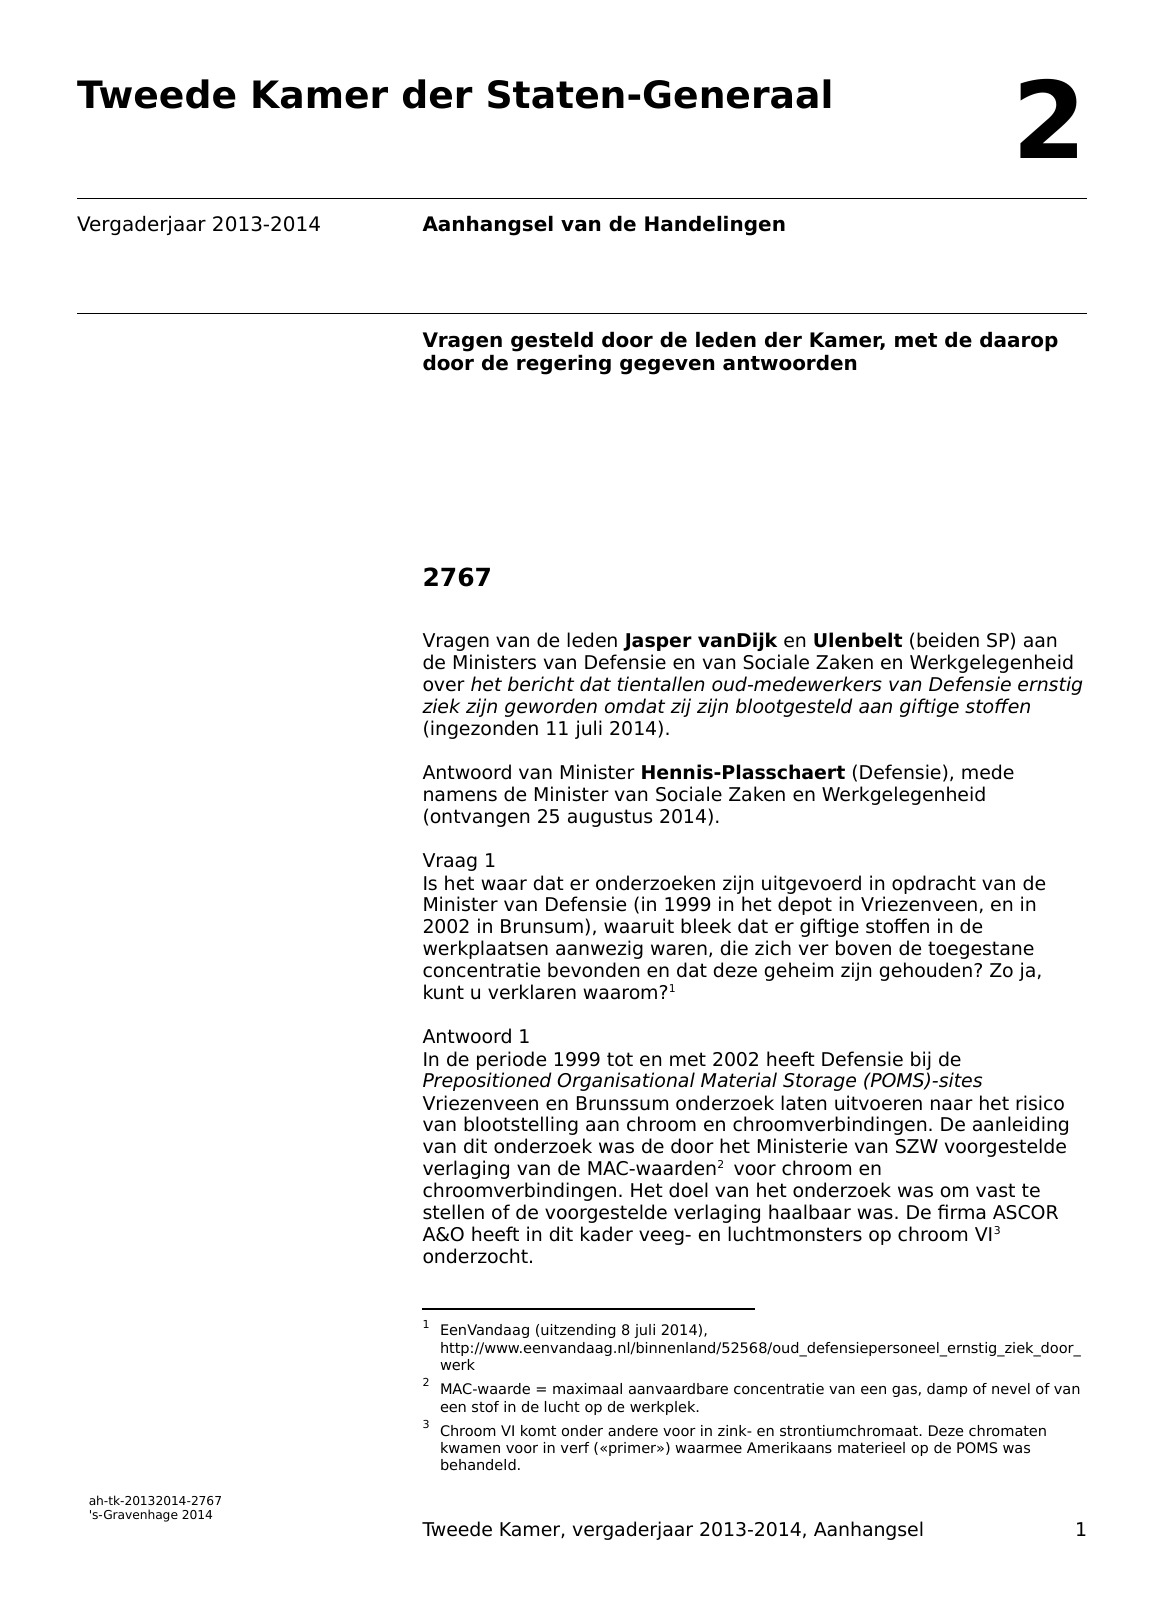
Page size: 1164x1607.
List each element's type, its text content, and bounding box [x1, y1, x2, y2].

text 2767 [422, 563, 1087, 592]
text Chroom VI komt onder andere voor in zink- en strontiumchromaat. Deze chromaten kwamen voor in verf («primer») waarmee Amerikaans materieel op de POMS was behandeld. [422, 1418, 1087, 1474]
text EenVandaag (uitzending 8 juli 2014), http://www.eenvandaag.nl/binnenland/52568/oud_defensiepersoneel_ernstig_ziek_door_werk [422, 1318, 1087, 1374]
text ah-tk-20132014-2767 [88, 1494, 323, 1508]
table_header 2 [886, 59, 1087, 198]
text Antwoord van Minister Hennis-Plasschaert (Defensie), mede namens de Minister van Sociale Zaken en Werkgelegenheid (ontvangen 25 augustus 2014). [422, 762, 1087, 828]
text MAC-waarde = maximaal aanvaardbare concentratie van een gas, damp of nevel of van een stof in de lucht op de werkplek. [422, 1377, 1087, 1416]
table_header Tweede Kamer der Staten-Generaal [77, 59, 886, 198]
text Antwoord 1 [422, 1026, 1087, 1048]
text 's-Gravenhage 2014 [88, 1508, 323, 1522]
text In de periode 1999 tot en met 2002 heeft Defensie bij de Prepositioned Organisational Material Storage (POMS)-sites Vriezenveen en Brunssum onderzoek laten uitvoeren naar het risico van blootstelling aan chroom en chroomverbindingen. De aanleiding van dit onderzoek was de door het Ministerie van SZW voorgestelde verlaging van de MAC-waarden voor chroom en chroomverbindingen. Het doel van het onderzoek was om vast te stellen of de voorgestelde verlaging haalbaar was. De firma ASCOR A&O heeft in dit kader veeg- en luchtmonsters op chroom VI onderzocht. [422, 1048, 1087, 1268]
text Vraag 1 [422, 850, 1087, 872]
table_cell Vragen gesteld door de leden der Kamer, met de daarop door de regering gegeven antwoorden [422, 314, 1087, 375]
text Vragen van de leden Jasper vanDijk en Ulenbelt (beiden SP) aan de Ministers van Defensie en van Sociale Zaken en Werkgelegenheid over het bericht dat tientallen oud-medewerkers van Defensie ernstig ziek zijn geworden omdat zij zijn blootgesteld aan giftige stoffen (ingezonden 11 juli 2014). [422, 630, 1087, 740]
table_cell Aanhangsel van de Handelingen [422, 199, 1087, 313]
table_cell [77, 314, 422, 375]
table_cell Vergaderjaar 2013-2014 [77, 199, 422, 313]
text Is het waar dat er onderzoeken zijn uitgevoerd in opdracht van de Minister van Defensie (in 1999 in het depot in Vriezenveen, en in 2002 in Brunsum), waaruit bleek dat er giftige stoffen in de werkplaatsen aanwezig waren, die zich ver boven de toegestane concentratie bevonden en dat deze geheim zijn gehouden? Zo ja, kunt u verklaren waarom? [422, 872, 1087, 1004]
